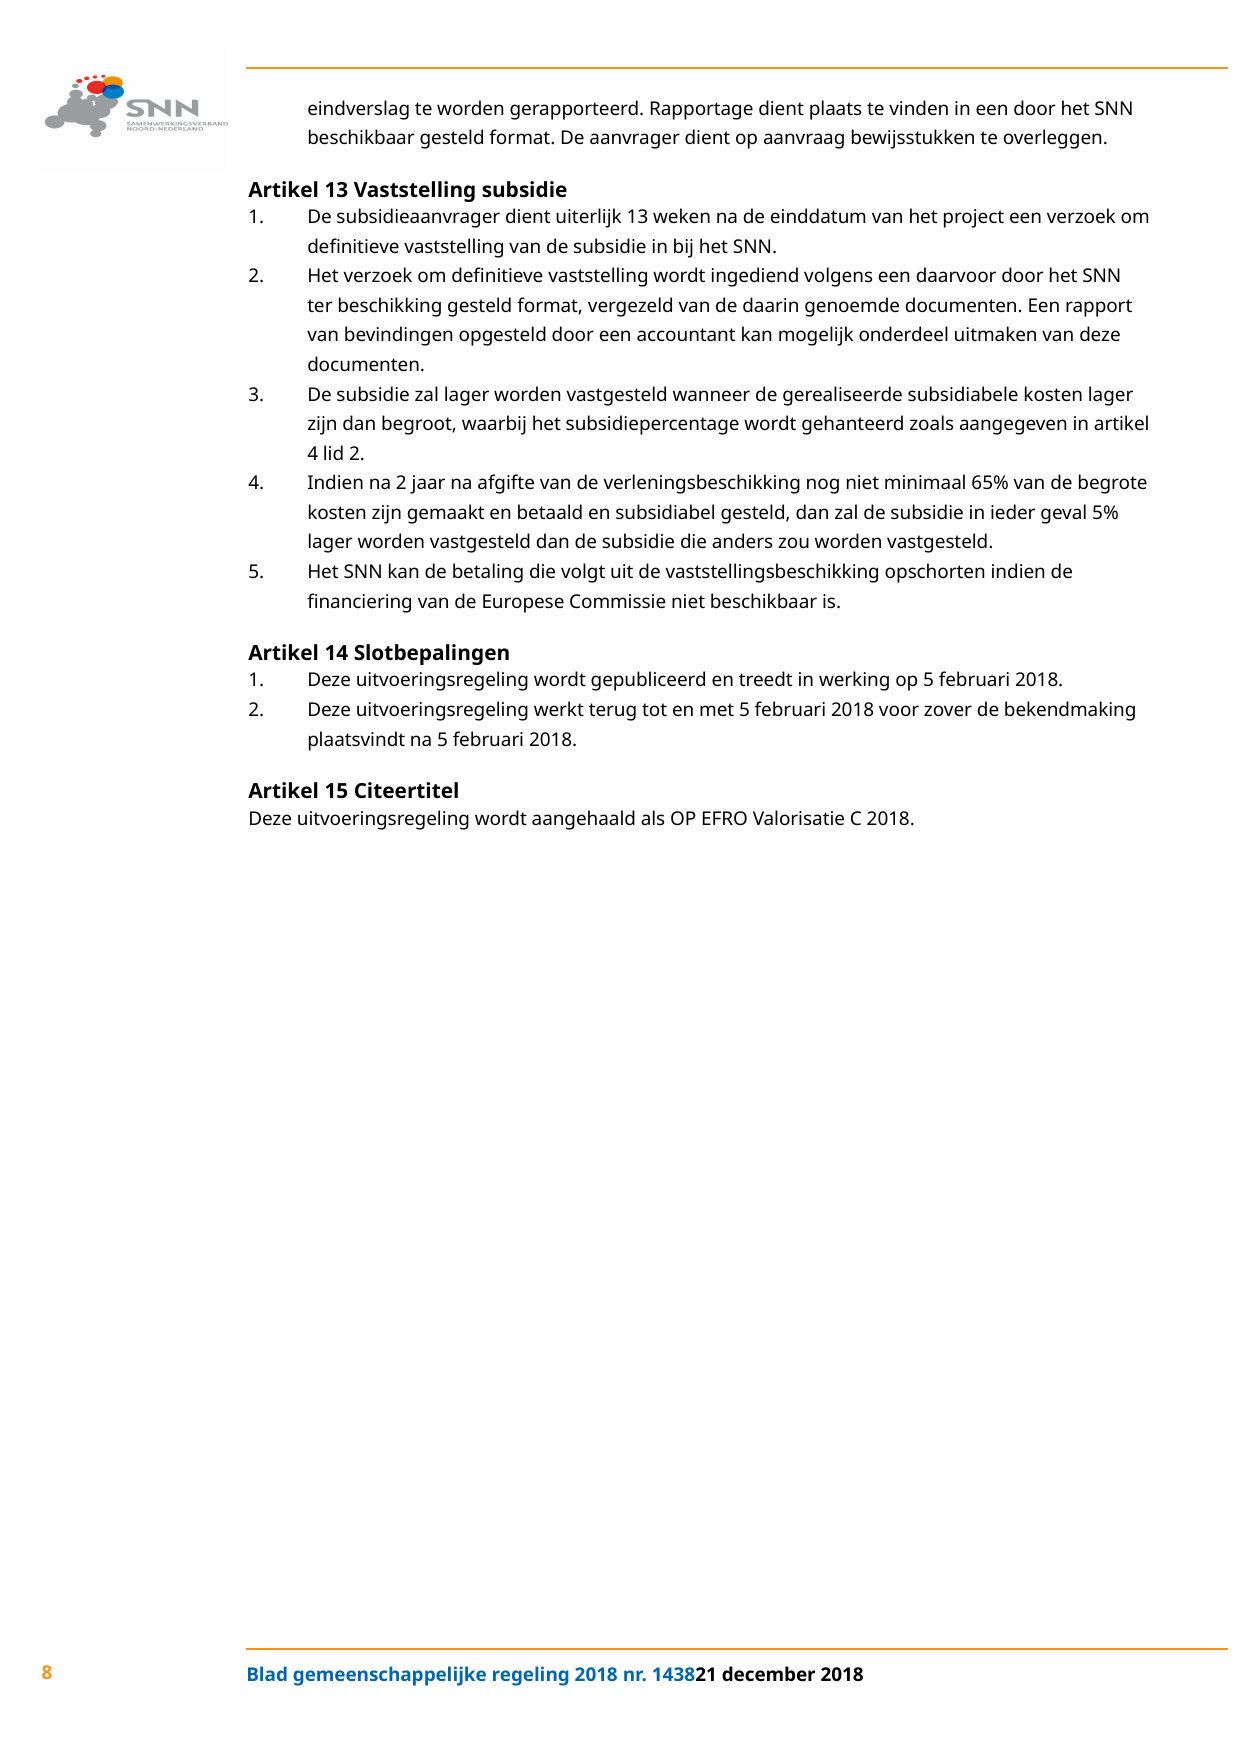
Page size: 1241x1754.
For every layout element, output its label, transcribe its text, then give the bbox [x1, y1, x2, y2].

list Deze uitvoeringsregeling wordt gepubliceerd en treedt in werking op 5 februari 2018. [248, 667, 1152, 692]
list Deze uitvoeringsregeling werkt terug tot en met 5 februari 2018 voor zover de bekendmaking plaatsvindt na 5 februari 2018. [248, 696, 1152, 752]
text Deze uitvoeringsregeling wordt aangehaald als OP EFRO Valorisatie C 2018. [248, 805, 1152, 830]
list eindverslag te worden gerapporteerd. Rapportage dient plaats te vinden in een door het SNN beschikbaar gesteld format. De aanvrager dient op aanvraag bewijsstukken te overleggen. [248, 95, 1152, 150]
list Het verzoek om definitieve vaststelling wordt ingediend volgens een daarvoor door het SNN ter beschikking gesteld format, vergezeld van de daarin genoemde documenten. Een rapport van bevindingen opgesteld door een accountant kan mogelijk onderdeel uitmaken van deze documenten. [248, 262, 1152, 377]
list De subsidieaanvrager dient uiterlijk 13 weken na de einddatum van het project een verzoek om definitieve vaststelling van de subsidie in bij het SNN. [248, 203, 1152, 258]
picture [41, 47, 231, 172]
text Artikel 15 Citeertitel [248, 776, 1152, 805]
text Artikel 13 Vaststelling subsidie [248, 175, 1152, 203]
text Artikel 14 Slotbepalingen [248, 638, 1152, 667]
list Indien na 2 jaar na afgifte van de verleningsbeschikking nog niet minimaal 65% van de begrote kosten zijn gemaakt en betaald en subsidiabel gesteld, dan zal de subsidie in ieder geval 5% lager worden vastgesteld dan de subsidie die anders zou worden vastgesteld. [248, 469, 1152, 554]
list Het SNN kan de betaling die volgt uit de vaststellingsbeschikking opschorten indien de financiering van de Europese Commissie niet beschikbaar is. [248, 558, 1152, 613]
list De subsidie zal lager worden vastgesteld wanneer de gerealiseerde subsidiabele kosten lager zijn dan begroot, waarbij het subsidiepercentage wordt gehanteerd zoals aangegeven in artikel 4 lid 2. [248, 381, 1152, 466]
